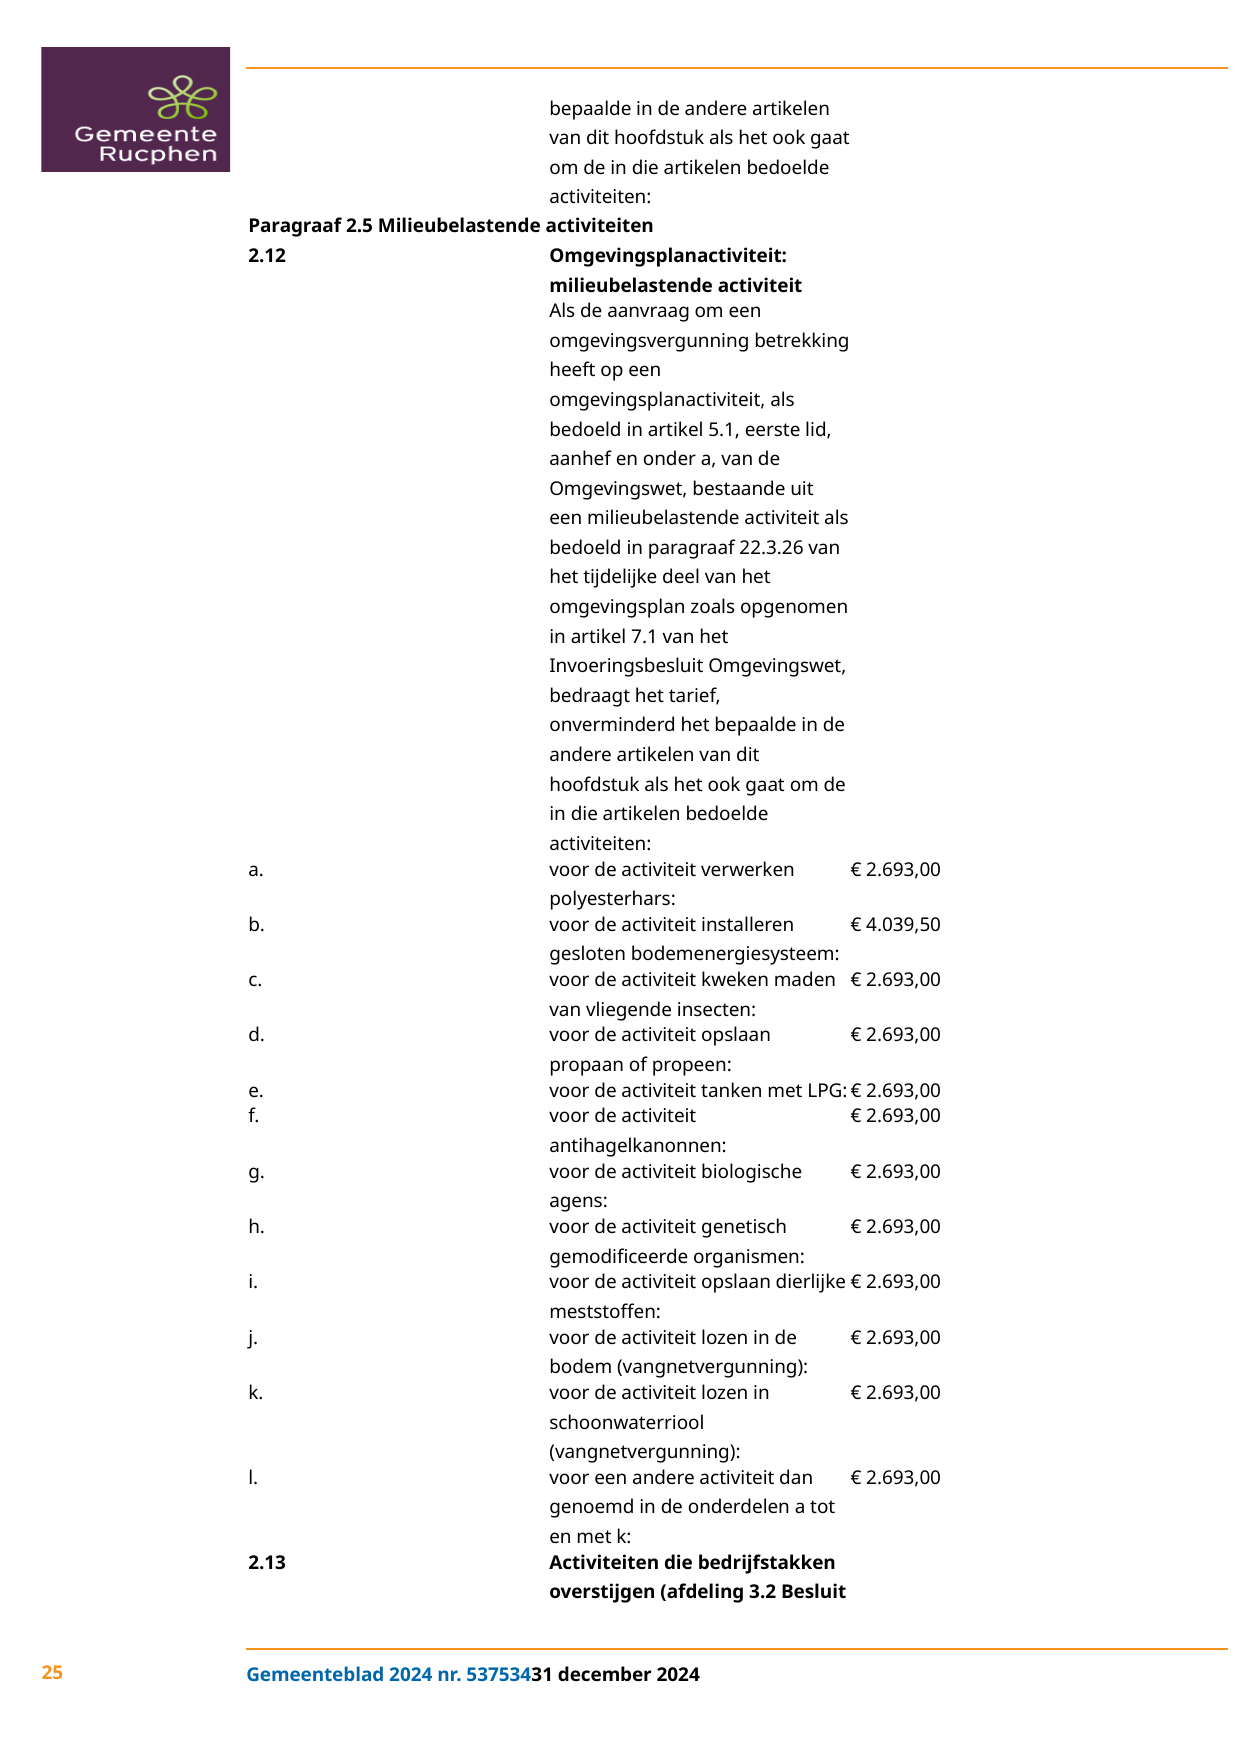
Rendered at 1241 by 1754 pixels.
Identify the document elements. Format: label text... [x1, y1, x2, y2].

table_header 2.12 [248, 242, 549, 297]
table_cell voor de activiteit verwerken polyesterhars: [549, 856, 850, 911]
table_cell f. [248, 1103, 549, 1158]
table_cell voor de activiteit lozen in schoonwaterriool (vangnetvergunning): [549, 1379, 850, 1464]
table_cell [850, 1549, 1152, 1604]
table_cell a. [248, 856, 549, 911]
table_cell voor de activiteit genetisch gemodificeerde organismen: [549, 1213, 850, 1269]
table_cell 2.13 [248, 1549, 549, 1604]
table_cell [850, 95, 1152, 209]
table_cell voor een andere activiteit dan genoemd in de onderdelen a tot en met k: [549, 1464, 850, 1549]
table_cell € 2.693,00 [850, 856, 1152, 911]
text Paragraaf 2.5 Milieubelastende activiteiten [248, 212, 1152, 238]
table_cell voor de activiteit tanken met LPG: [549, 1077, 850, 1103]
table_cell c. [248, 966, 549, 1022]
table_cell voor de activiteit opslaan propaan of propeen: [549, 1022, 850, 1077]
table_cell voor de activiteit installeren gesloten bodemenergiesysteem: [549, 911, 850, 966]
table_cell € 2.693,00 [850, 1213, 1152, 1269]
table_cell Activiteiten die bedrijfstakken overstijgen (afdeling 3.2 Besluit [549, 1549, 850, 1604]
table_cell [248, 298, 549, 856]
table_cell k. [248, 1379, 549, 1464]
table_cell voor de activiteit lozen in de bodem (vangnetvergunning): [549, 1324, 850, 1379]
table_cell Als de aanvraag om een omgevingsvergunning betrekking heeft op een omgevingsplanactiviteit, als bedoeld in artikel 5.1, eerste lid, aanhef en onder a, van de Omgevingswet, bestaande uit een milieubelastende activiteit als bedoeld in paragraaf 22.3.26 van het tijdelijke deel van het omgevingsplan zoals opgenomen in artikel 7.1 van het Invoeringsbesluit Omgevingswet, bedraagt het tarief, onverminderd het bepaalde in de andere artikelen van dit hoofdstuk als het ook gaat om de in die artikelen bedoelde activiteiten: [549, 298, 850, 856]
table_cell € 2.693,00 [850, 1269, 1152, 1324]
table_cell l. [248, 1464, 549, 1549]
table_cell e. [248, 1077, 549, 1103]
table_cell voor de activiteit kweken maden van vliegende insecten: [549, 966, 850, 1022]
table_cell € 2.693,00 [850, 1379, 1152, 1464]
picture [41, 47, 231, 172]
table_cell € 2.693,00 [850, 1324, 1152, 1379]
table_cell g. [248, 1158, 549, 1213]
table_cell € 2.693,00 [850, 1022, 1152, 1077]
table_cell b. [248, 911, 549, 966]
table_cell € 2.693,00 [850, 1103, 1152, 1158]
table_cell [248, 95, 549, 209]
table_cell € 2.693,00 [850, 1077, 1152, 1103]
table_header Omgevingsplanactiviteit: milieubelastende activiteit [549, 242, 850, 297]
table_cell € 2.693,00 [850, 1464, 1152, 1549]
table_cell € 2.693,00 [850, 966, 1152, 1022]
table_cell voor de activiteit antihagelkanonnen: [549, 1103, 850, 1158]
table_header [850, 242, 1152, 297]
table_cell bepaalde in de andere artikelen van dit hoofdstuk als het ook gaat om de in die artikelen bedoelde activiteiten: [549, 95, 850, 209]
table_cell i. [248, 1269, 549, 1324]
table_cell voor de activiteit opslaan dierlijke meststoffen: [549, 1269, 850, 1324]
table_cell j. [248, 1324, 549, 1379]
table_cell € 4.039,50 [850, 911, 1152, 966]
table_cell € 2.693,00 [850, 1158, 1152, 1213]
table_cell voor de activiteit biologische agens: [549, 1158, 850, 1213]
table_cell h. [248, 1213, 549, 1269]
table_cell d. [248, 1022, 549, 1077]
table_cell [850, 298, 1152, 856]
